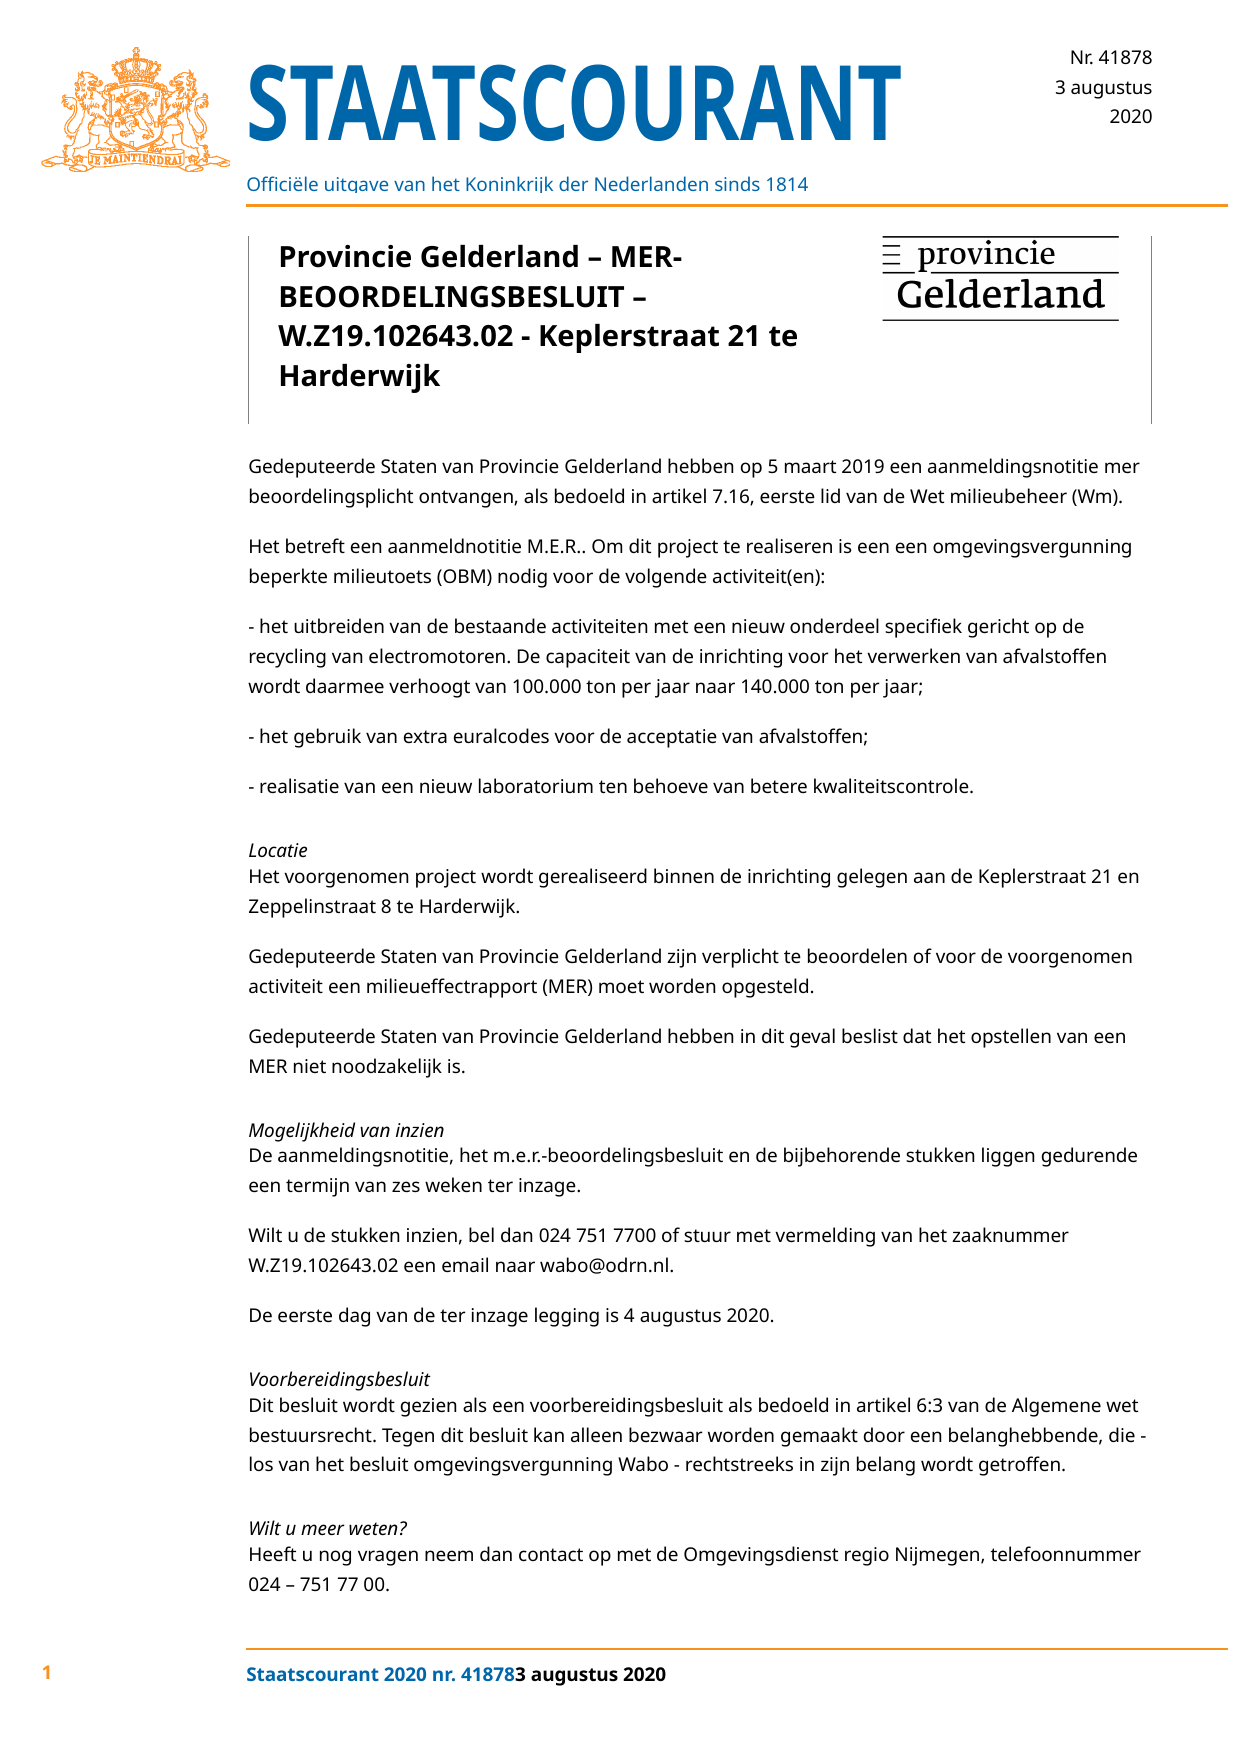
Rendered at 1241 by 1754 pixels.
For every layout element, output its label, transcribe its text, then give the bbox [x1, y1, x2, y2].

text Gedeputeerde Staten van Provincie Gelderland hebben op 5 maart 2019 een aanmeldingsnotitie mer beoordelingsplicht ontvangen, als bedoeld in artikel 7.16, eerste lid van de Wet milieubeheer (Wm). [248, 454, 1152, 509]
text Wilt u meer weten? [248, 1515, 1152, 1541]
table_header [850, 236, 1151, 424]
table_header Provincie Gelderland – MER-BEOORDELINGSBESLUIT – W.Z19.102643.02 - Keplerstraat 21 te Harderwijk [249, 236, 850, 424]
text Het voorgenomen project wordt gerealiseerd binnen de inrichting gelegen aan de Keplerstraat 21 en Zeppelinstraat 8 te Harderwijk. [248, 863, 1152, 919]
text Gedeputeerde Staten van Provincie Gelderland hebben in dit geval beslist dat het opstellen van een MER niet noodzakelijk is. [248, 1023, 1152, 1079]
text Voorbereidingsbesluit [248, 1367, 1152, 1392]
text - het uitbreiden van de bestaande activiteiten met een nieuw onderdeel specifiek gericht op de recycling van electromotoren. De capaciteit van de inrichting voor het verwerken van afvalstoffen wordt daarmee verhoogt van 100.000 ton per jaar naar 140.000 ton per jaar; [248, 614, 1152, 698]
picture [41, 47, 231, 172]
text Dit besluit wordt gezien als een voorbereidingsbesluit als bedoeld in artikel 6:3 van de Algemene wet bestuursrecht. Tegen dit besluit kan alleen bezwaar worden gemaakt door een belanghebbende, die - los van het besluit omgevingsvergunning Wabo - rechtstreeks in zijn belang wordt getroffen. [248, 1392, 1152, 1477]
text Gedeputeerde Staten van Provincie Gelderland zijn verplicht te beoordelen of voor de voorgenomen activiteit een milieueffectrapport (MER) moet worden opgesteld. [248, 943, 1152, 999]
text De aanmeldingsnotitie, het m.e.r.-beoordelingsbesluit en de bijbehorende stukken liggen gedurende een termijn van zes weken ter inzage. [248, 1143, 1152, 1198]
text - realisatie van een nieuw laboratorium ten behoeve van betere kwaliteitscontrole. [248, 774, 1152, 799]
text Locatie [248, 838, 1152, 863]
text - het gebruik van extra euralcodes voor de acceptatie van afvalstoffen; [248, 723, 1152, 749]
text Mogelijkheid van inzien [248, 1117, 1152, 1143]
picture [882, 236, 1119, 321]
text De eerste dag van de ter inzage legging is 4 augustus 2020. [248, 1303, 1152, 1328]
text Wilt u de stukken inzien, bel dan 024 751 7700 of stuur met vermelding van het zaaknummer W.Z19.102643.02 een email naar wabo@odrn.nl. [248, 1223, 1152, 1278]
text Het betreft een aanmeldnotitie M.E.R.. Om dit project te realiseren is een een omgevingsvergunning beperkte milieutoets (OBM) nodig voor de volgende activiteit(en): [248, 534, 1152, 589]
text Heeft u nog vragen neem dan contact op met de Omgevingsdienst regio Nijmegen, telefoonnummer 024 – 751 77 00. [248, 1541, 1152, 1596]
